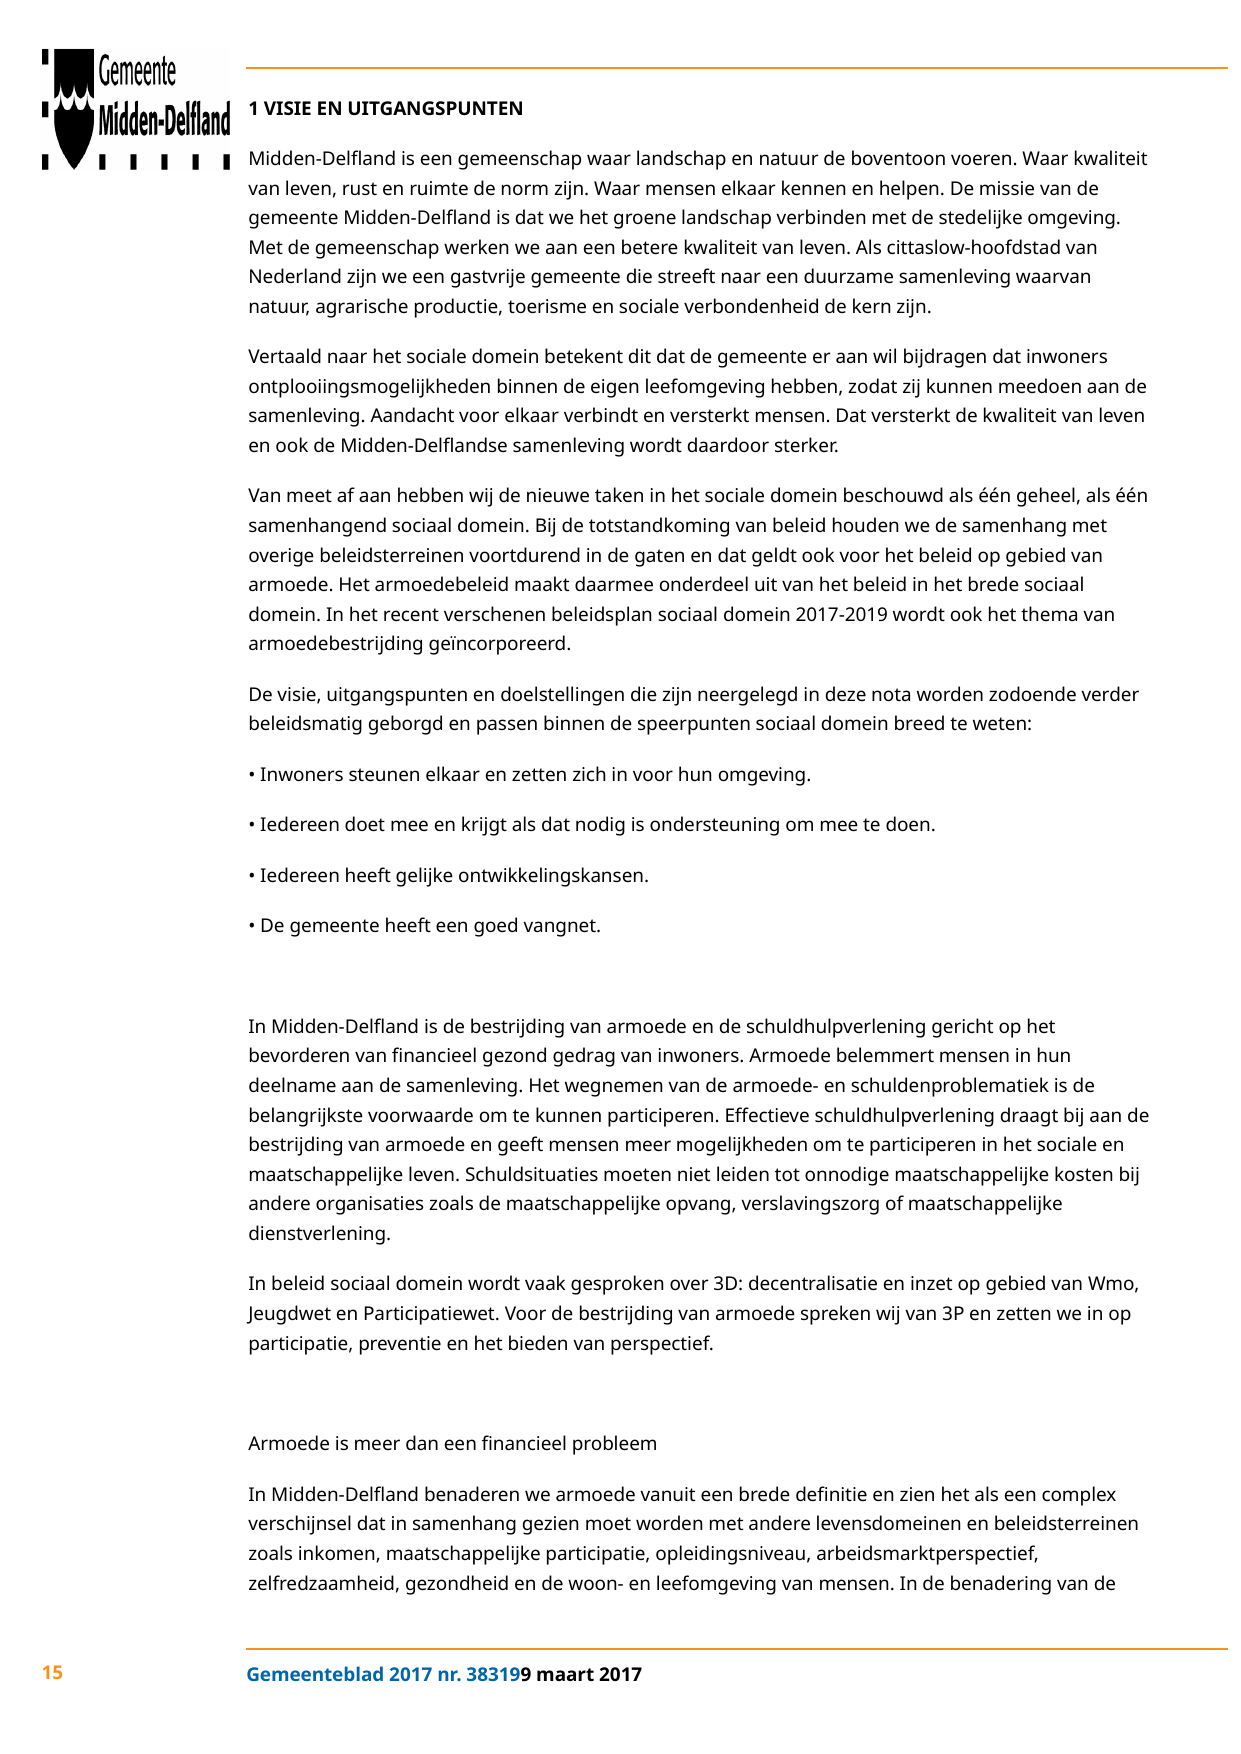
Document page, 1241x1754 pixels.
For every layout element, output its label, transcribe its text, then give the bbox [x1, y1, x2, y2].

text Van meet af aan hebben wij de nieuwe taken in het sociale domein beschouwd als één geheel, als één samenhangend sociaal domein. Bij de totstandkoming van beleid houden we de samenhang met overige beleidsterreinen voortdurend in de gaten en dat geldt ook voor het beleid op gebied van armoede. Het armoedebeleid maakt daarmee onderdeel uit van het beleid in het brede sociaal domein. In het recent verschenen beleidsplan sociaal domein 2017-2019 wordt ook het thema van armoedebestrijding geïncorporeerd. [248, 483, 1152, 656]
text Vertaald naar het sociale domein betekent dit dat de gemeente er aan wil bijdragen dat inwoners ontplooiingsmogelijkheden binnen de eigen leefomgeving hebben, zodat zij kunnen meedoen aan de samenleving. Aandacht voor elkaar verbindt en versterkt mensen. Dat versterkt de kwaliteit van leven en ook de Midden-Delflandse samenleving wordt daardoor sterker. [248, 343, 1152, 458]
picture [41, 47, 231, 172]
text Midden-Delfland is een gemeenschap waar landschap en natuur de boventoon voeren. Waar kwaliteit van leven, rust en ruimte de norm zijn. Waar mensen elkaar kennen en helpen. De missie van de gemeente Midden-Delfland is dat we het groene landschap verbinden met de stedelijke omgeving. Met de gemeenschap werken we aan een betere kwaliteit van leven. Als cittaslow-hoofdstad van Nederland zijn we een gastvrije gemeente die streeft naar een duurzame samenleving waarvan natuur, agrarische productie, toerisme en sociale verbondenheid de kern zijn. [248, 145, 1152, 319]
text De visie, uitgangspunten en doelstellingen die zijn neergelegd in deze nota worden zodoende verder beleidsmatig geborgd en passen binnen de speerpunten sociaal domein breed te weten: [248, 681, 1152, 736]
text • Iedereen heeft gelijke ontwikkelingskansen. [248, 862, 1152, 888]
text • Iedereen doet mee en krijgt als dat nodig is ondersteuning om mee te doen. [248, 811, 1152, 837]
text Armoede is meer dan een financieel probleem [248, 1431, 1152, 1456]
text • Inwoners steunen elkaar en zetten zich in voor hun omgeving. [248, 761, 1152, 787]
text In beleid sociaal domein wordt vaak gesproken over 3D: decentralisatie en inzet op gebied van Wmo, Jeugdwet en Participatiewet. Voor de bestrijding van armoede spreken wij van 3P en zetten we in op participatie, preventie en het bieden van perspectief. [248, 1271, 1152, 1356]
text In Midden-Delfland is de bestrijding van armoede en de schuldhulpverlening gericht op het bevorderen van financieel gezond gedrag van inwoners. Armoede belemmert mensen in hun deelname aan de samenleving. Het wegnemen van de armoede- en schuldenproblematiek is de belangrijkste voorwaarde om te kunnen participeren. Effectieve schuldhulpverlening draagt bij aan de bestrijding van armoede en geeft mensen meer mogelijkheden om te participeren in het sociale en maatschappelijke leven. Schuldsituaties moeten niet leiden tot onnodige maatschappelijke kosten bij andere organisaties zoals de maatschappelijke opvang, verslavingszorg of maatschappelijke dienstverlening. [248, 1013, 1152, 1246]
text 1 VISIE EN UITGANGSPUNTEN [248, 95, 1152, 121]
text • De gemeente heeft een goed vangnet. [248, 912, 1152, 938]
text In Midden-Delfland benaderen we armoede vanuit een brede definitie en zien het als een complex verschijnsel dat in samenhang gezien moet worden met andere levensdomeinen en beleidsterreinen zoals inkomen, maatschappelijke participatie, opleidingsniveau, arbeidsmarktperspectief, zelfredzaamheid, gezondheid en de woon- en leefomgeving van mensen. In de benadering van de [248, 1481, 1152, 1596]
